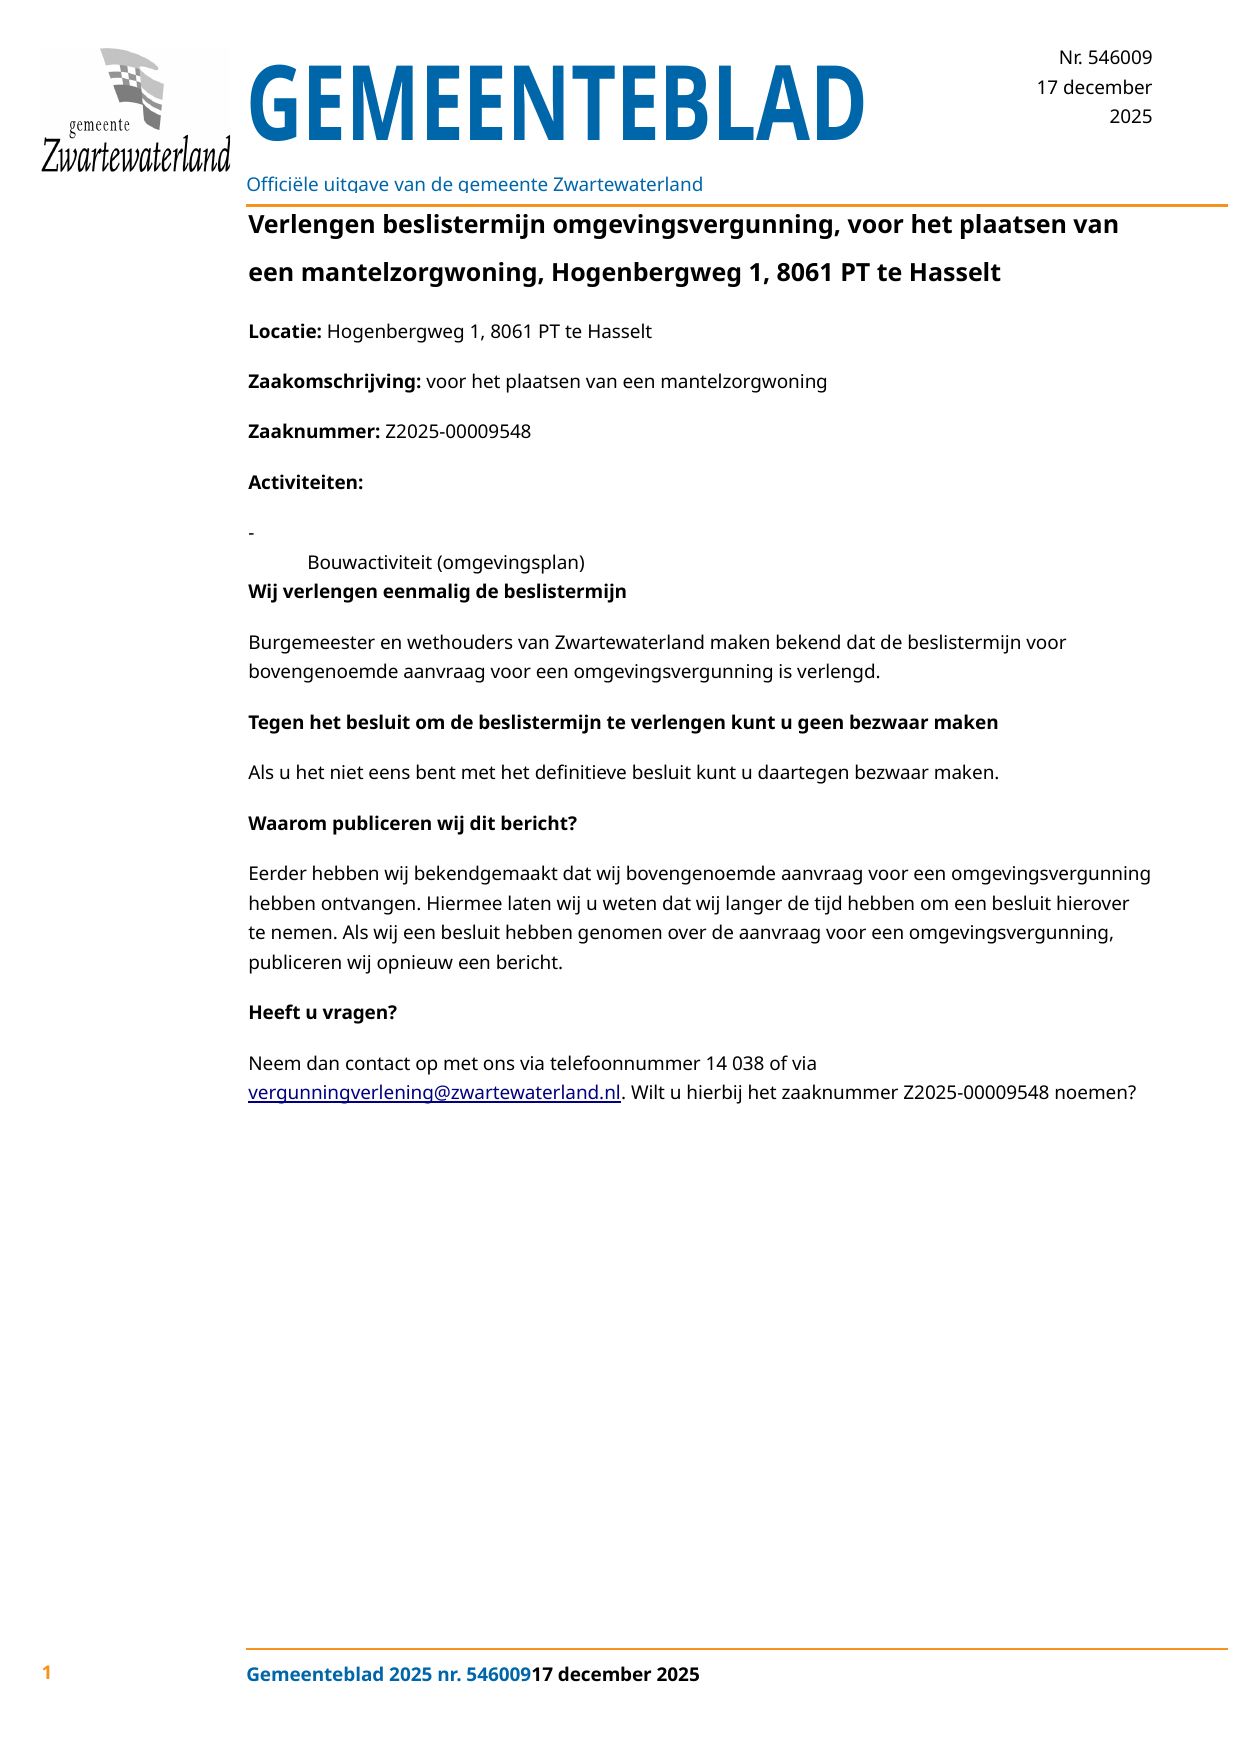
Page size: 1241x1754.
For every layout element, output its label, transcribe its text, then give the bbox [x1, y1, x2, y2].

text Als u het niet eens bent met het definitieve besluit kunt u daartegen bezwaar maken. [248, 759, 1152, 785]
picture [41, 47, 231, 172]
text Verlengen beslistermijn omgevingsvergunning, voor het plaatsen van een mantelzorgwoning, Hogenbergweg 1, 8061 PT te Hasselt [248, 207, 1152, 288]
text Locatie: Hogenbergweg 1, 8061 PT te Hasselt [248, 318, 1152, 344]
text Wij verlengen eenmalig de beslistermijn [248, 579, 1152, 604]
text Burgemeester en wethouders van Zwartewaterland maken bekend dat de beslistermijn voor bovengenoemde aanvraag voor een omgevingsvergunning is verlengd. [248, 629, 1152, 684]
text Zaakomschrijving: voor het plaatsen van een mantelzorgwoning [248, 368, 1152, 394]
text Zaaknummer: Z2025-00009548 [248, 419, 1152, 444]
text Neem dan contact op met ons via telefoonnummer 14 038 of via vergunningverlening@zwartewaterland.nl. Wilt u hierbij het zaaknummer Z2025-00009548 noemen? [248, 1050, 1152, 1105]
text Activiteiten: [248, 469, 1152, 495]
text Tegen het besluit om de beslistermijn te verlengen kunt u geen bezwaar maken [248, 709, 1152, 735]
text Eerder hebben wij bekendgemaakt dat wij bovengenoemde aanvraag voor een omgevingsvergunning hebben ontvangen. Hiermee laten wij u weten dat wij langer de tijd hebben om een besluit hierover te nemen. Als wij een besluit hebben genomen over de aanvraag voor een omgevingsvergunning, publiceren wij opnieuw een bericht. [248, 860, 1152, 975]
text Waarom publiceren wij dit bericht? [248, 810, 1152, 836]
text Heeft u vragen? [248, 999, 1152, 1025]
list Bouwactiviteit (omgevingsplan) [248, 549, 1152, 575]
